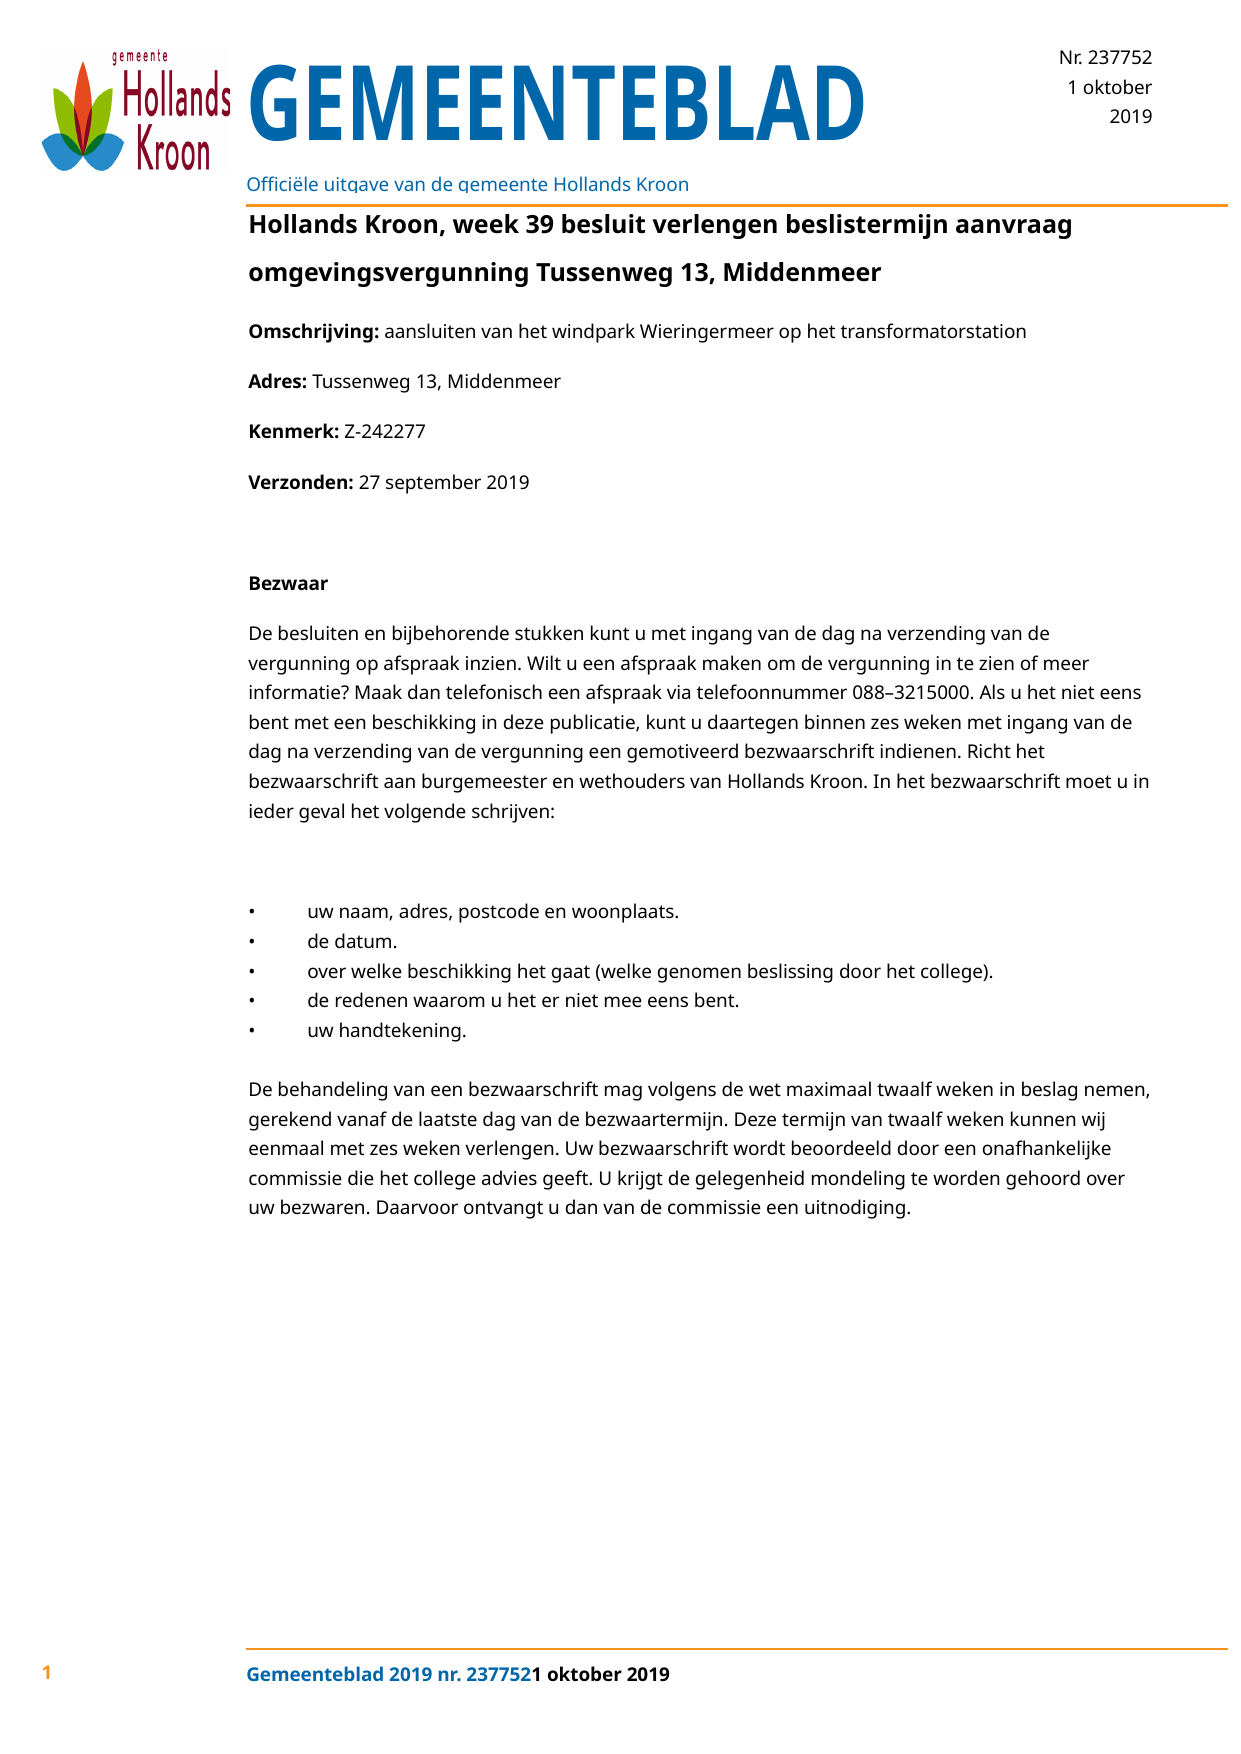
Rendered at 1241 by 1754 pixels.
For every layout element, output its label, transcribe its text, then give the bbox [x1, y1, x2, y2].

text Verzonden: 27 september 2019 [248, 469, 1152, 495]
text Hollands Kroon, week 39 besluit verlengen beslistermijn aanvraag omgevingsvergunning Tussenweg 13, Middenmeer [248, 207, 1152, 288]
list de datum. [248, 928, 1152, 954]
text Adres: Tussenweg 13, Middenmeer [248, 368, 1152, 394]
text De behandeling van een bezwaarschrift mag volgens de wet maximaal twaalf weken in beslag nemen, gerekend vanaf de laatste dag van de bezwaartermijn. Deze termijn van twaalf weken kunnen wij eenmaal met zes weken verlengen. Uw bezwaarschrift wordt beoordeeld door een onafhankelijke commissie die het college advies geeft. U krijgt de gelegenheid mondeling te worden gehoord over uw bezwaren. Daarvoor ontvangt u dan van de commissie een uitnodiging. [248, 1076, 1152, 1220]
text Bezwaar [248, 570, 1152, 596]
list de redenen waarom u het er niet mee eens bent. [248, 987, 1152, 1013]
picture [41, 47, 231, 172]
list uw naam, adres, postcode en woonplaats. [248, 899, 1152, 924]
text Omschrijving: aansluiten van het windpark Wieringermeer op het transformatorstation [248, 318, 1152, 344]
text Kenmerk: Z-242277 [248, 419, 1152, 444]
list over welke beschikking het gaat (welke genomen beslissing door het college). [248, 958, 1152, 984]
text De besluiten en bijbehorende stukken kunt u met ingang van de dag na verzending van de vergunning op afspraak inzien. Wilt u een afspraak maken om de vergunning in te zien of meer informatie? Maak dan telefonisch een afspraak via telefoonnummer 088–3215000. Als u het niet eens bent met een beschikking in deze publicatie, kunt u daartegen binnen zes weken met ingang van de dag na verzending van de vergunning een gemotiveerd bezwaarschrift indienen. Richt het bezwaarschrift aan burgemeester en wethouders van Hollands Kroon. In het bezwaarschrift moet u in ieder geval het volgende schrijven: [248, 620, 1152, 824]
list uw handtekening. [248, 1017, 1152, 1043]
